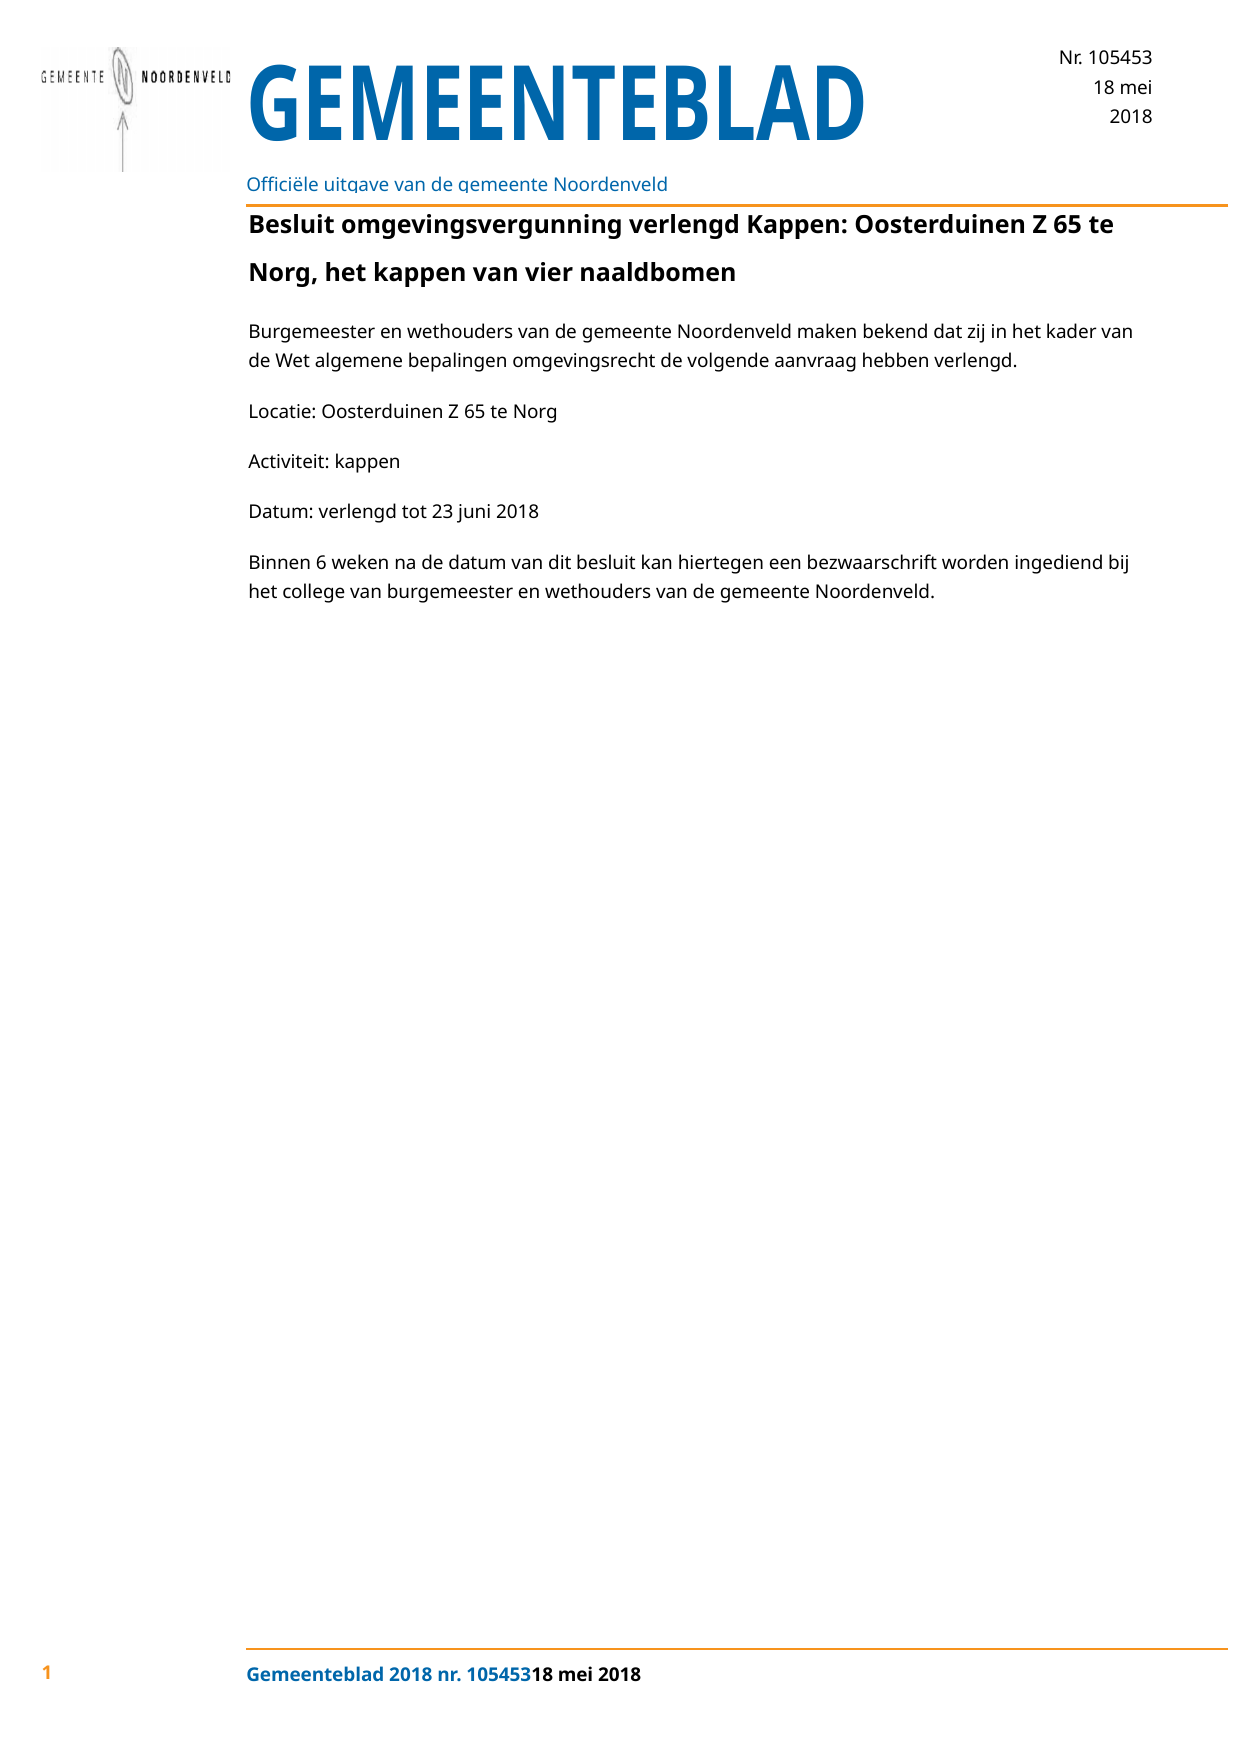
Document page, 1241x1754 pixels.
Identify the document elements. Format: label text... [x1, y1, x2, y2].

text Locatie: Oosterduinen Z 65 te Norg [248, 398, 1152, 424]
text Activiteit: kappen [248, 448, 1152, 474]
text Besluit omgevingsvergunning verlengd Kappen: Oosterduinen Z 65 te Norg, het kappen van vier naaldbomen [248, 207, 1152, 288]
text Burgemeester en wethouders van de gemeente Noordenveld maken bekend dat zij in het kader van de Wet algemene bepalingen omgevingsrecht de volgende aanvraag hebben verlengd. [248, 318, 1152, 373]
picture [41, 47, 231, 172]
text Datum: verlengd tot 23 juni 2018 [248, 499, 1152, 524]
text Binnen 6 weken na de datum van dit besluit kan hiertegen een bezwaarschrift worden ingediend bij het college van burgemeester en wethouders van de gemeente Noordenveld. [248, 549, 1152, 604]
